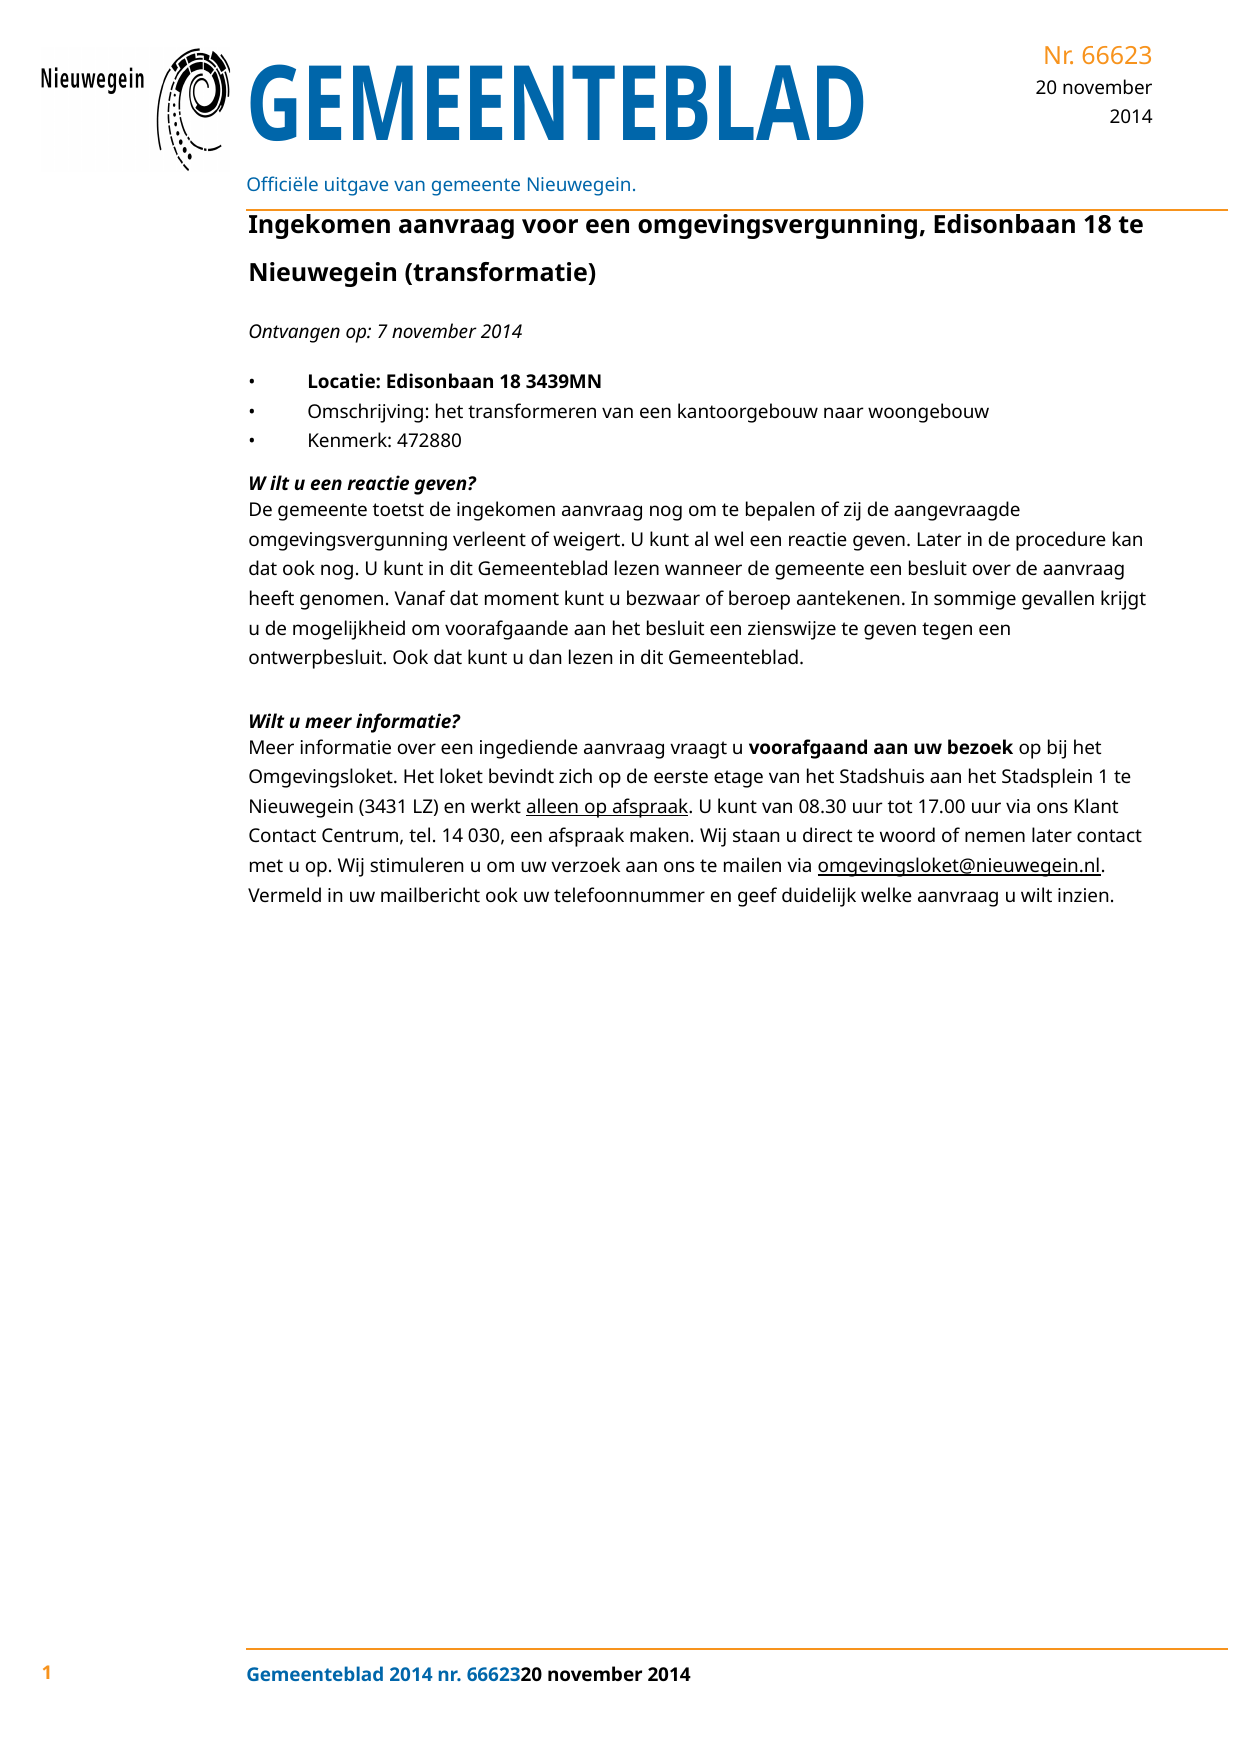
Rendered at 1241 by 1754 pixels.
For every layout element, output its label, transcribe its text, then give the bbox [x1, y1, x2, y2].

list Locatie: Edisonbaan 18 3439MN [248, 368, 1152, 394]
text W ilt u een reactie geven? [248, 471, 1152, 496]
text De gemeente toetst de ingekomen aanvraag nog om te bepalen of zij de aangevraagde omgevingsvergunning verleent of weigert. U kunt al wel een reactie geven. Later in de procedure kan dat ook nog. U kunt in dit Gemeenteblad lezen wanneer de gemeente een besluit over de aanvraag heeft genomen. Vanaf dat moment kunt u bezwaar of beroep aantekenen. In sommige gevallen krijgt u de mogelijkheid om voorafgaande aan het besluit een zienswijze te geven tegen een ontwerpbesluit. Ook dat kunt u dan lezen in dit Gemeenteblad. [248, 496, 1152, 670]
text Meer informatie over een ingediende aanvraag vraagt u voorafgaand aan uw bezoek op bij het Omgevingsloket. Het loket bevindt zich op de eerste etage van het Stadshuis aan het Stadsplein 1 te Nieuwegein (3431 LZ) en werkt alleen op afspraak. U kunt van 08.30 uur tot 17.00 uur via ons Klant Contact Centrum, tel. 14 030, een afspraak maken. Wij staan u direct te woord of nemen later contact met u op. Wij stimuleren u om uw verzoek aan ons te mailen via omgevingsloket@nieuwegein.nl. Vermeld in uw mailbericht ook uw telefoonnummer en geef duidelijk welke aanvraag u wilt inzien. [248, 734, 1152, 908]
text Wilt u meer informatie? [248, 708, 1152, 734]
text Ontvangen op: 7 november 2014 [248, 318, 1152, 344]
picture [41, 47, 231, 172]
list Kenmerk: 472880 [248, 427, 1152, 453]
text Ingekomen aanvraag voor een omgevingsvergunning, Edisonbaan 18 te Nieuwegein (transformatie) [248, 211, 1152, 288]
list Omschrijving: het transformeren van een kantoorgebouw naar woongebouw [248, 398, 1152, 424]
